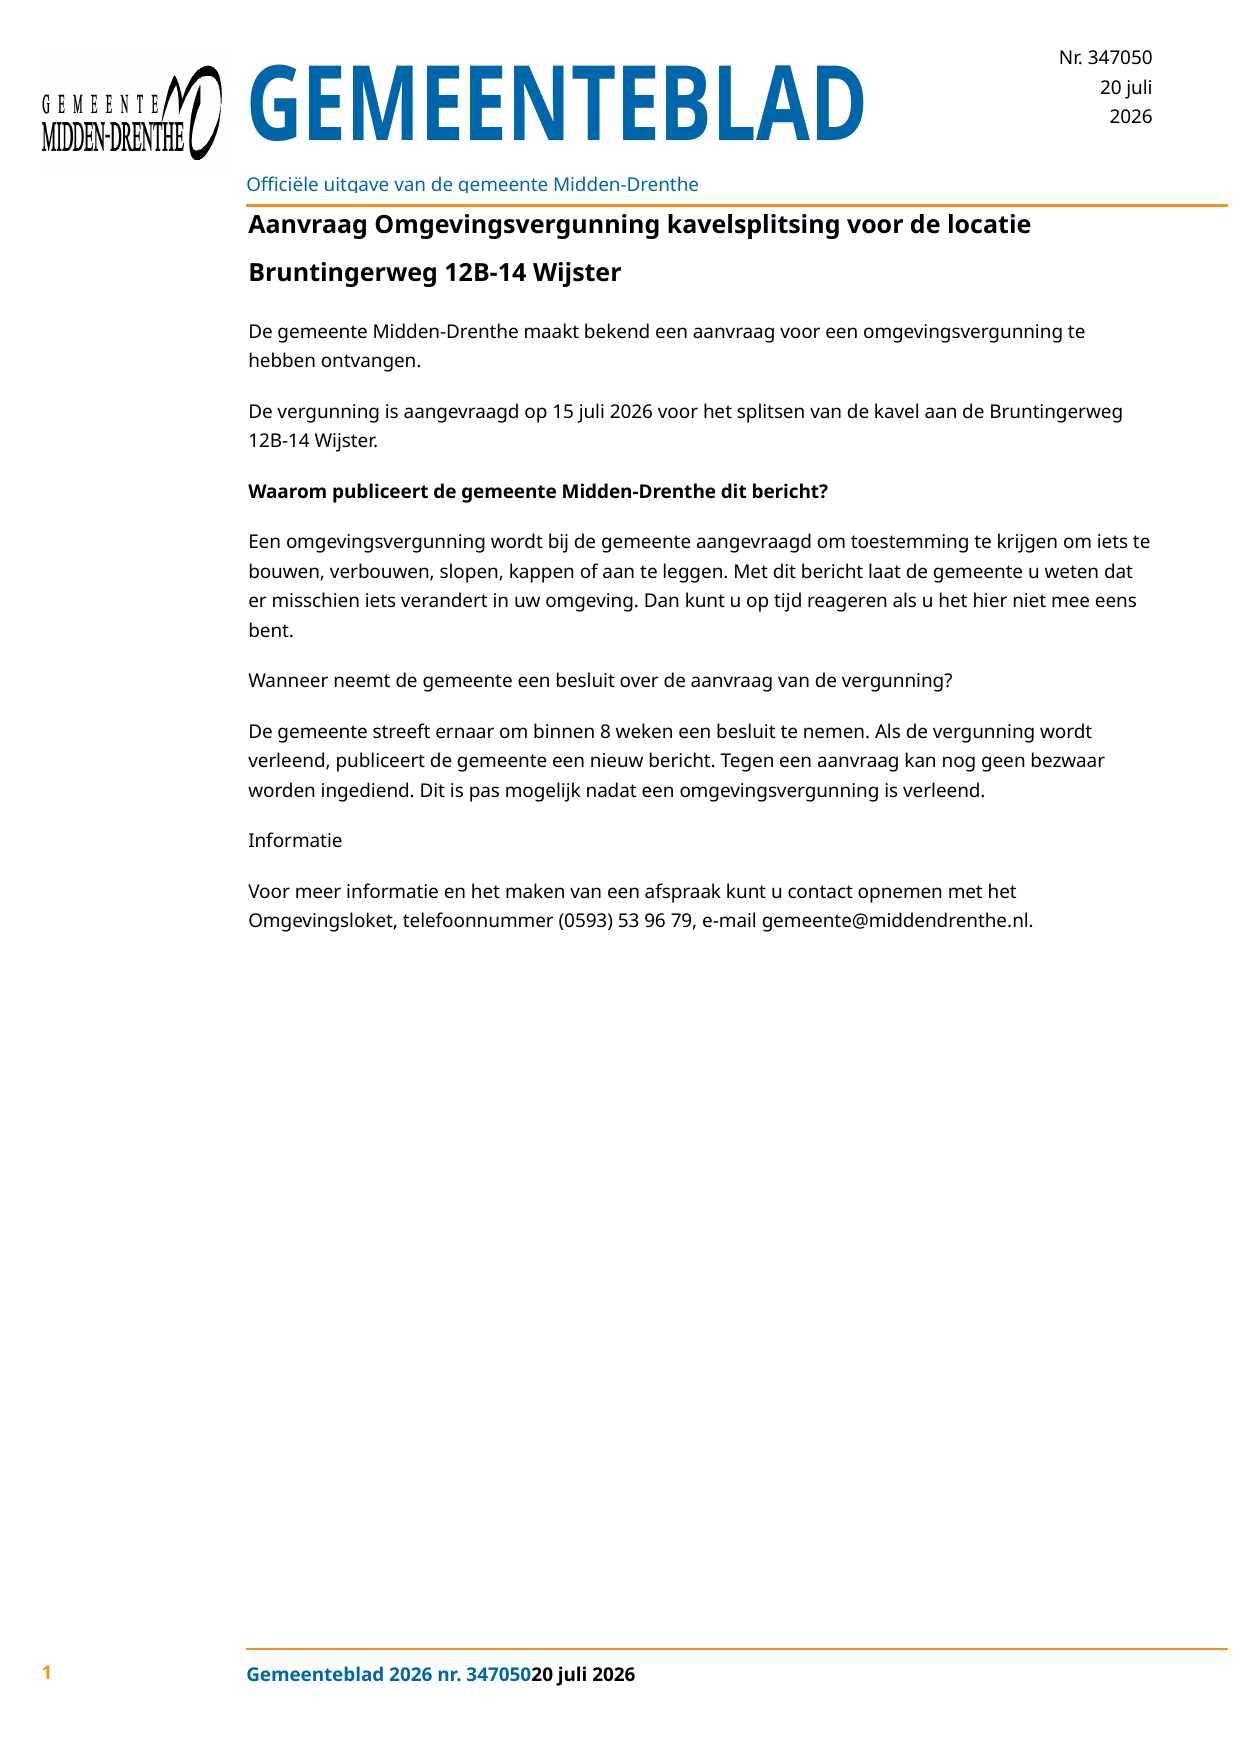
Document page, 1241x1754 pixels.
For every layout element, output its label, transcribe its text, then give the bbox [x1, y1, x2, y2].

text Een omgevingsvergunning wordt bij de gemeente aangevraagd om toestemming te krijgen om iets te bouwen, verbouwen, slopen, kappen of aan te leggen. Met dit bericht laat de gemeente u weten dat er misschien iets verandert in uw omgeving. Dan kunt u op tijd reageren als u het hier niet mee eens bent. [248, 528, 1152, 643]
text Voor meer informatie en het maken van een afspraak kunt u contact opnemen met het Omgevingsloket, telefoonnummer (0593) 53 96 79, e-mail gemeente@middendrenthe.nl. [248, 878, 1152, 933]
text Waarom publiceert de gemeente Midden-Drenthe dit bericht? [248, 478, 1152, 504]
text De vergunning is aangevraagd op 15 juli 2026 voor het splitsen van de kavel aan de Bruntingerweg 12B-14 Wijster. [248, 398, 1152, 453]
text De gemeente Midden-Drenthe maakt bekend een aanvraag voor een omgevingsvergunning te hebben ontvangen. [248, 318, 1152, 373]
picture [41, 47, 231, 172]
text Aanvraag Omgevingsvergunning kavelsplitsing voor de locatie Bruntingerweg 12B-14 Wijster [248, 207, 1152, 288]
text Wanneer neemt de gemeente een besluit over de aanvraag van de vergunning? [248, 667, 1152, 693]
text De gemeente streeft ernaar om binnen 8 weken een besluit te nemen. Als de vergunning wordt verleend, publiceert de gemeente een nieuw bericht. Tegen een aanvraag kan nog geen bezwaar worden ingediend. Dit is pas mogelijk nadat een omgevingsvergunning is verleend. [248, 718, 1152, 803]
text Informatie [248, 827, 1152, 853]
